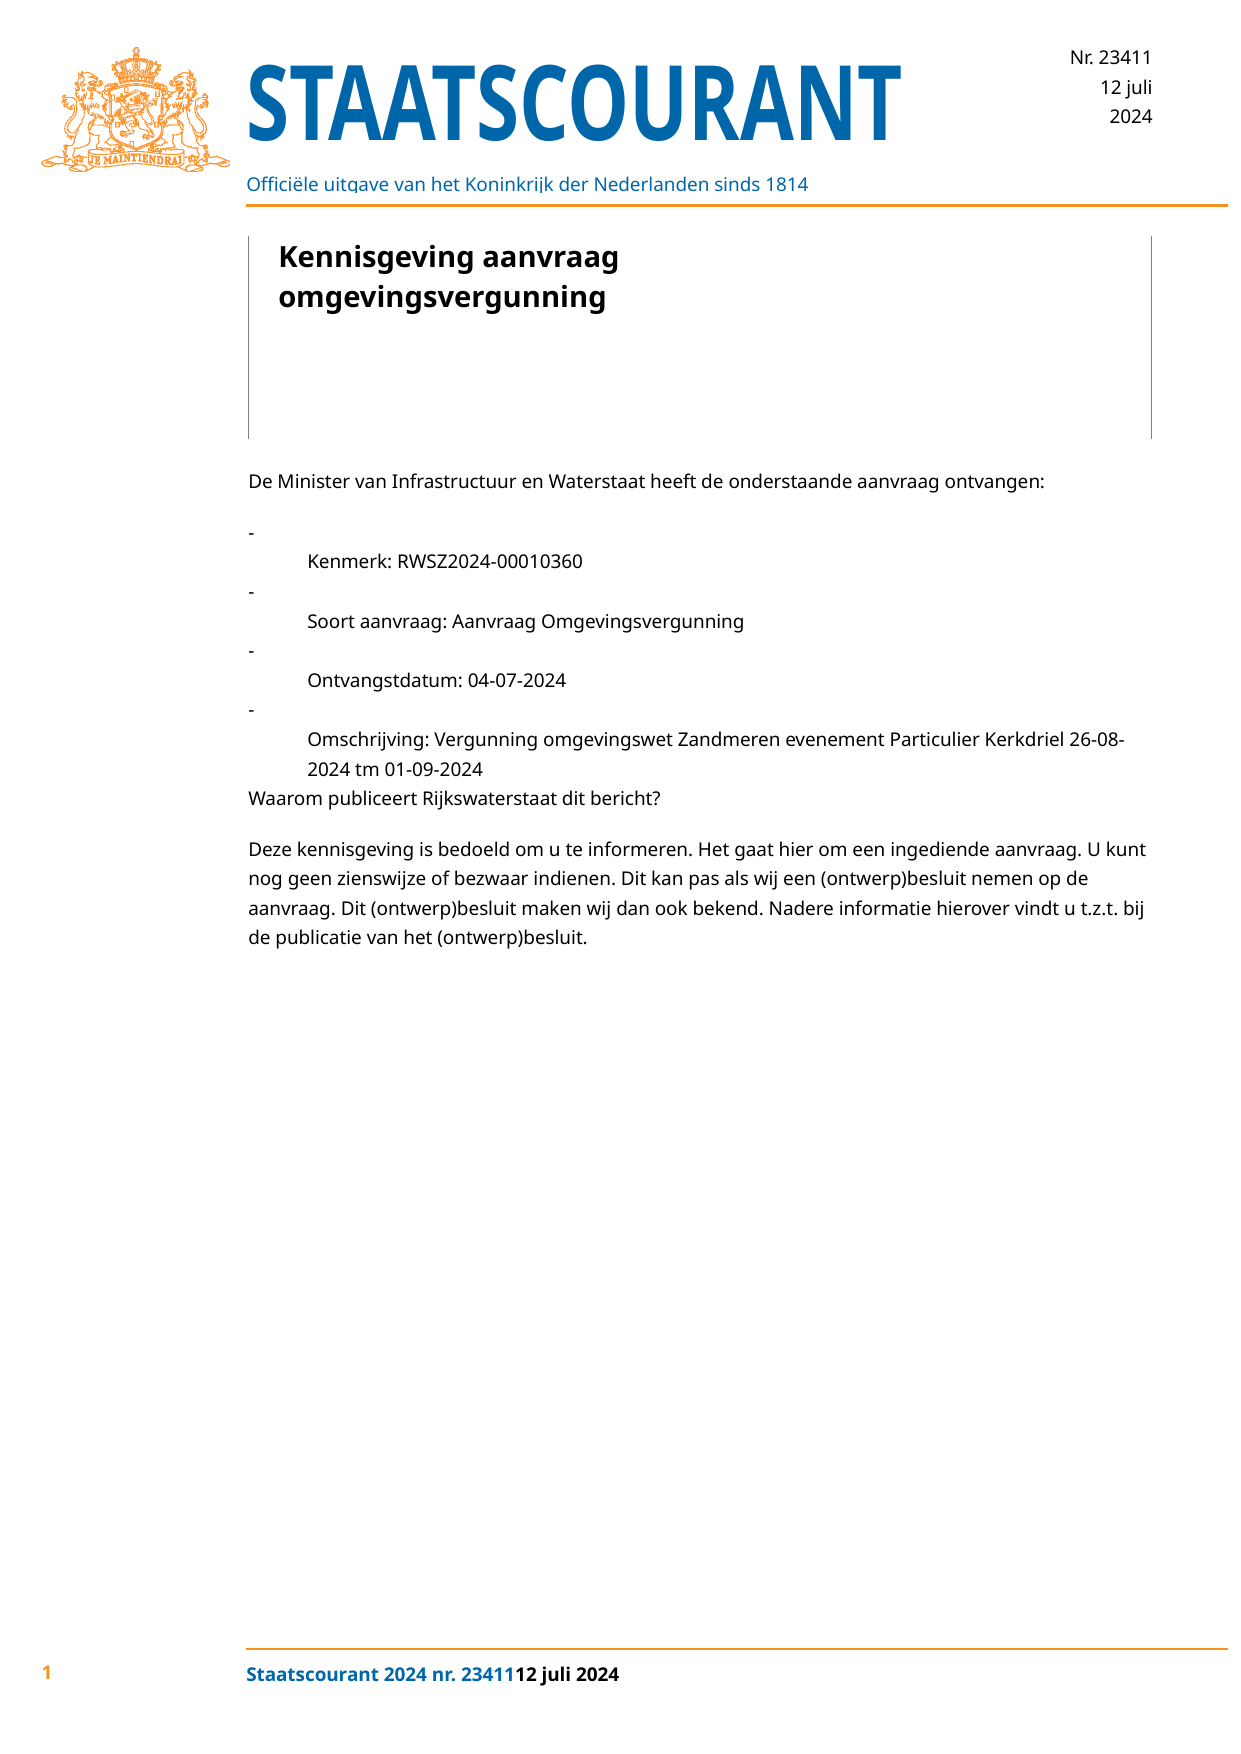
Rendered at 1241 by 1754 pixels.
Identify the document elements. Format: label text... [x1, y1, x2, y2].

list Kenmerk: RWSZ2024-00010360 [248, 549, 1152, 574]
table_header Kennisgeving aanvraag omgevingsvergunning [249, 236, 850, 439]
picture [41, 47, 231, 172]
list Omschrijving: Vergunning omgevingswet Zandmeren evenement Particulier Kerkdriel 26-08-2024 tm 01-09-2024 [248, 726, 1152, 781]
table_header [850, 414, 1151, 439]
text Deze kennisgeving is bedoeld om u te informeren. Het gaat hier om een ingediende aanvraag. U kunt nog geen zienswijze of bezwaar indienen. Dit kan pas als wij een (ontwerp)besluit nemen op de aanvraag. Dit (ontwerp)besluit maken wij dan ook bekend. Nadere informatie hierover vindt u t.z.t. bij de publicatie van het (ontwerp)besluit. [248, 836, 1152, 950]
text Waarom publiceert Rijkswaterstaat dit bericht? [248, 785, 1152, 811]
table_header [1090, 236, 1151, 413]
list Ontvangstdatum: 04-07-2024 [248, 667, 1152, 693]
list Soort aanvraag: Aanvraag Omgevingsvergunning [248, 608, 1152, 633]
picture [912, 236, 1090, 414]
text De Minister van Infrastructuur en Waterstaat heeft de onderstaande aanvraag ontvangen: [248, 469, 1152, 494]
table_header [850, 236, 912, 413]
